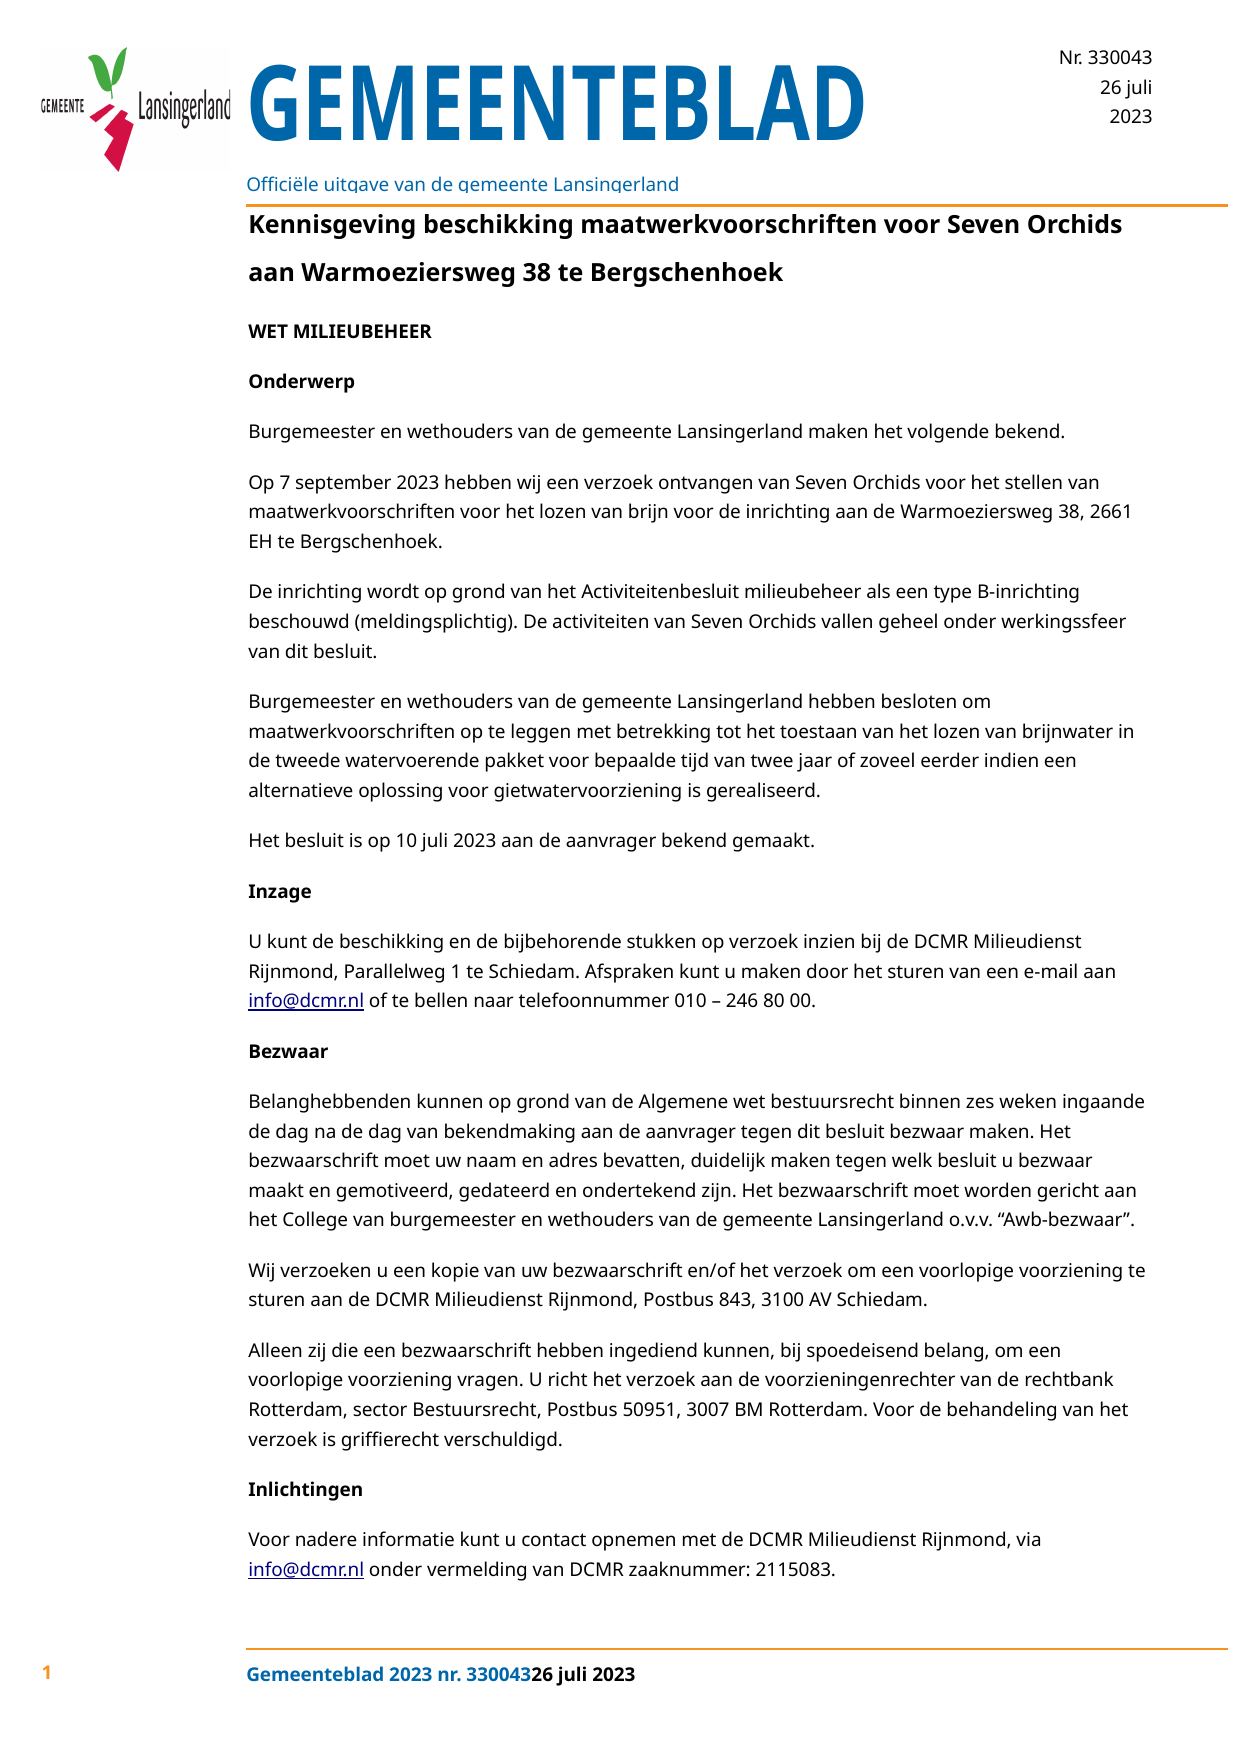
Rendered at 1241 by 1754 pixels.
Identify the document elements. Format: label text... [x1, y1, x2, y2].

text Het besluit is op 10 juli 2023 aan de aanvrager bekend gemaakt. [248, 827, 1152, 853]
picture [41, 47, 231, 172]
text Kennisgeving beschikking maatwerkvoorschriften voor Seven Orchids aan Warmoeziersweg 38 te Bergschenhoek [248, 207, 1152, 288]
text Onderwerp [248, 368, 1152, 394]
text Burgemeester en wethouders van de gemeente Lansingerland hebben besloten om maatwerkvoorschriften op te leggen met betrekking tot het toestaan van het lozen van brijnwater in de tweede watervoerende pakket voor bepaalde tijd van twee jaar of zoveel eerder indien een alternatieve oplossing voor gietwatervoorziening is gerealiseerd. [248, 688, 1152, 803]
text Alleen zij die een bezwaarschrift hebben ingediend kunnen, bij spoedeisend belang, om een voorlopige voorziening vragen. U richt het verzoek aan de voorzieningenrechter van de rechtbank Rotterdam, sector Bestuursrecht, Postbus 50951, 3007 BM Rotterdam. Voor de behandeling van het verzoek is griffierecht verschuldigd. [248, 1337, 1152, 1452]
text Voor nadere informatie kunt u contact opnemen met de DCMR Milieudienst Rijnmond, via info@dcmr.nl onder vermelding van DCMR zaaknummer: 2115083. [248, 1527, 1152, 1582]
text De inrichting wordt op grond van het Activiteitenbesluit milieubeheer als een type B-inrichting beschouwd (meldingsplichtig). De activiteiten van Seven Orchids vallen geheel onder werkingssfeer van dit besluit. [248, 579, 1152, 664]
text Inlichtingen [248, 1476, 1152, 1502]
text U kunt de beschikking en de bijbehorende stukken op verzoek inzien bij de DCMR Milieudienst Rijnmond, Parallelweg 1 te Schiedam. Afspraken kunt u maken door het sturen van een e-mail aan info@dcmr.nl of te bellen naar telefoonnummer 010 – 246 80 00. [248, 928, 1152, 1013]
text Belanghebbenden kunnen op grond van de Algemene wet bestuursrecht binnen zes weken ingaande de dag na de dag van bekendmaking aan de aanvrager tegen dit besluit bezwaar maken. Het bezwaarschrift moet uw naam en adres bevatten, duidelijk maken tegen welk besluit u bezwaar maakt en gemotiveerd, gedateerd en ondertekend zijn. Het bezwaarschrift moet worden gericht aan het College van burgemeester en wethouders van de gemeente Lansingerland o.v.v. “Awb-bezwaar”. [248, 1088, 1152, 1232]
text WET MILIEUBEHEER [248, 318, 1152, 344]
text Op 7 september 2023 hebben wij een verzoek ontvangen van Seven Orchids voor het stellen van maatwerkvoorschriften voor het lozen van brijn voor de inrichting aan de Warmoeziersweg 38, 2661 EH te Bergschenhoek. [248, 469, 1152, 554]
text Burgemeester en wethouders van de gemeente Lansingerland maken het volgende bekend. [248, 419, 1152, 444]
text Inzage [248, 878, 1152, 904]
text Wij verzoeken u een kopie van uw bezwaarschrift en/of het verzoek om een voorlopige voorziening te sturen aan de DCMR Milieudienst Rijnmond, Postbus 843, 3100 AV Schiedam. [248, 1257, 1152, 1312]
text Bezwaar [248, 1038, 1152, 1064]
